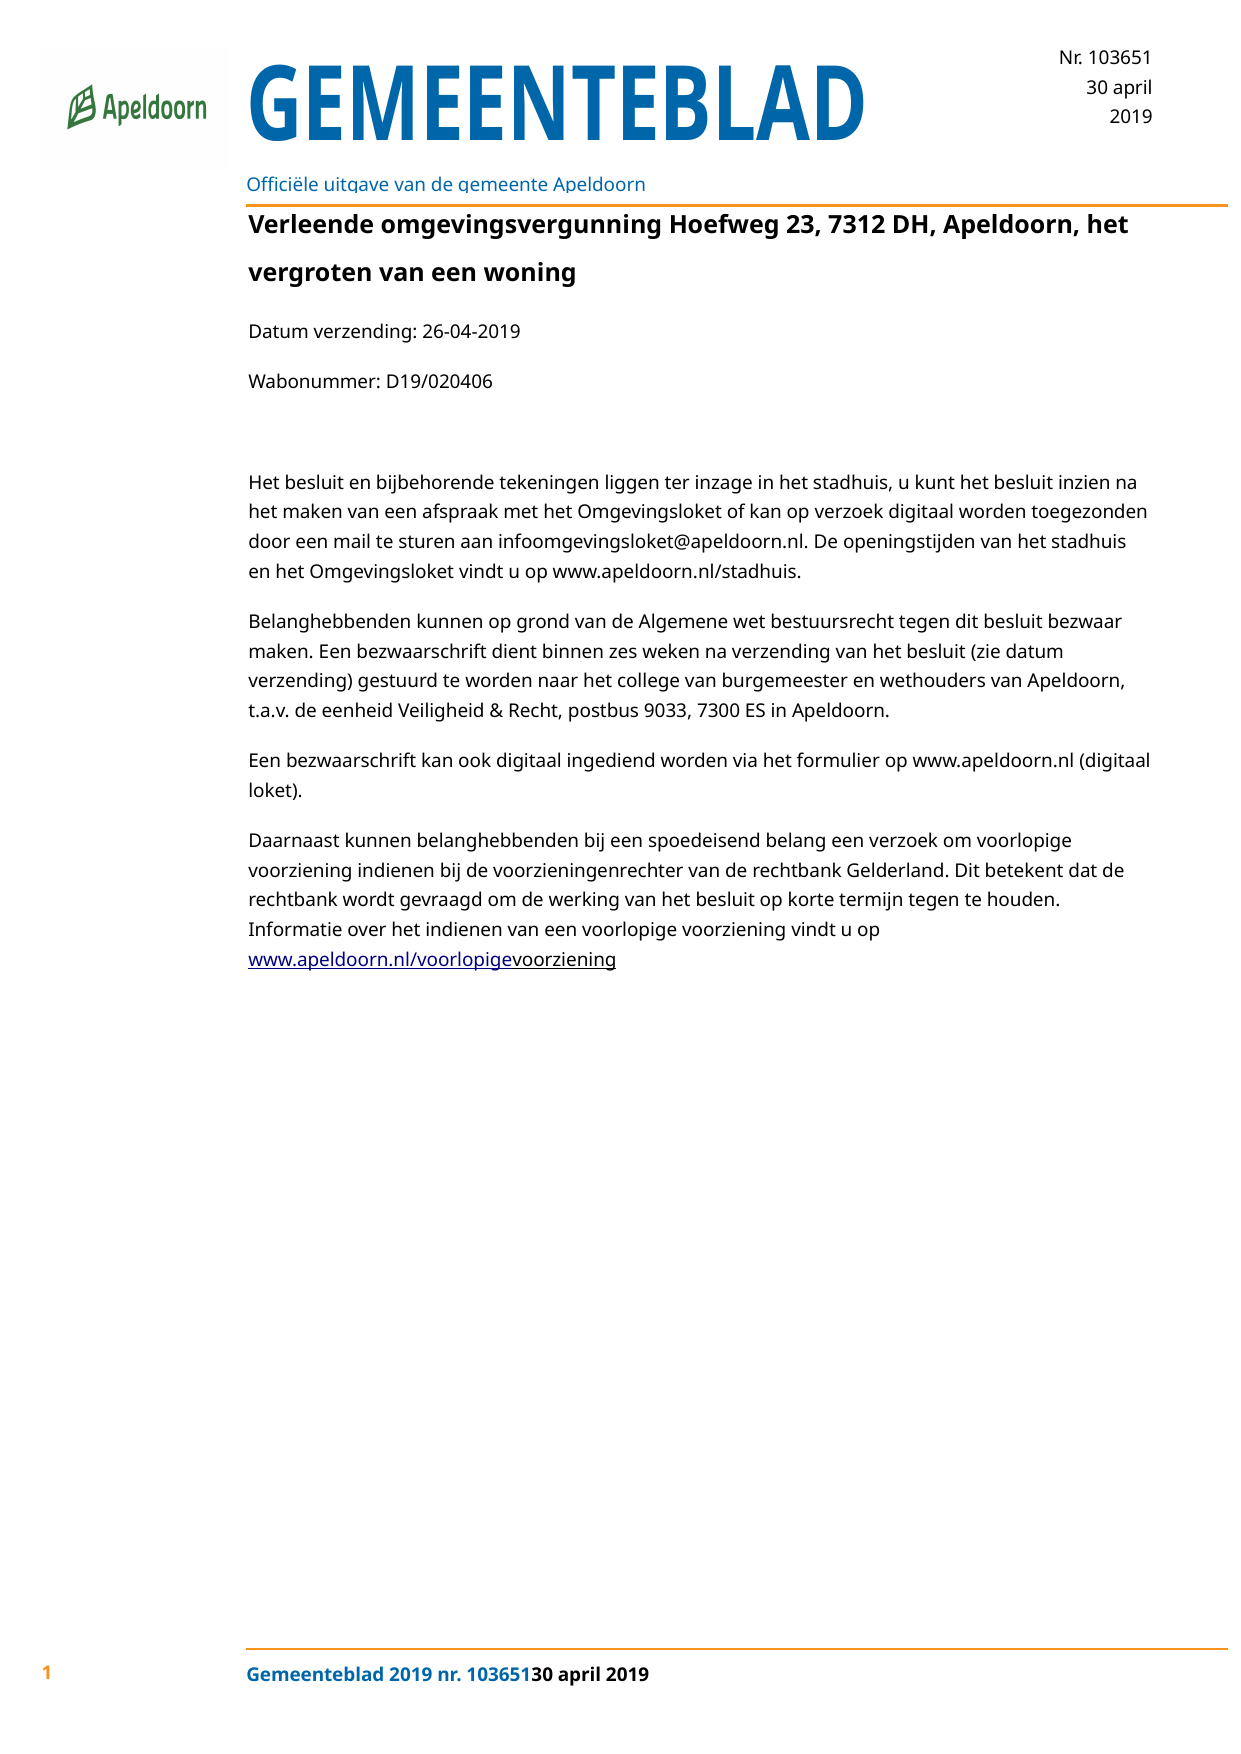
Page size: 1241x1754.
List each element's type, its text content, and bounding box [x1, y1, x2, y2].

text Een bezwaarschrift kan ook digitaal ingediend worden via het formulier op www.apeldoorn.nl (digitaal loket). [248, 747, 1152, 803]
text Verleende omgevingsvergunning Hoefweg 23, 7312 DH, Apeldoorn, het vergroten van een woning [248, 207, 1152, 288]
text Wabonummer: D19/020406 [248, 368, 1152, 394]
text Daarnaast kunnen belanghebbenden bij een spoedeisend belang een verzoek om voorlopige voorziening indienen bij de voorzieningenrechter van de rechtbank Gelderland. Dit betekent dat de rechtbank wordt gevraagd om de werking van het besluit op korte termijn tegen te houden. Informatie over het indienen van een voorlopige voorziening vindt u op www.apeldoorn.nl/voorlopigevoorziening [248, 827, 1152, 972]
text Belanghebbenden kunnen op grond van de Algemene wet bestuursrecht tegen dit besluit bezwaar maken. Een bezwaarschrift dient binnen zes weken na verzending van het besluit (zie datum verzending) gestuurd te worden naar het college van burgemeester en wethouders van Apeldoorn, t.a.v. de eenheid Veiligheid & Recht, postbus 9033, 7300 ES in Apeldoorn. [248, 608, 1152, 723]
picture [41, 47, 231, 172]
text Het besluit en bijbehorende tekeningen liggen ter inzage in het stadhuis, u kunt het besluit inzien na het maken van een afspraak met het Omgevingsloket of kan op verzoek digitaal worden toegezonden door een mail te sturen aan infoomgevingsloket@apeldoorn.nl. De openingstijden van het stadhuis en het Omgevingsloket vindt u op www.apeldoorn.nl/stadhuis. [248, 469, 1152, 584]
text Datum verzending: 26-04-2019 [248, 318, 1152, 344]
